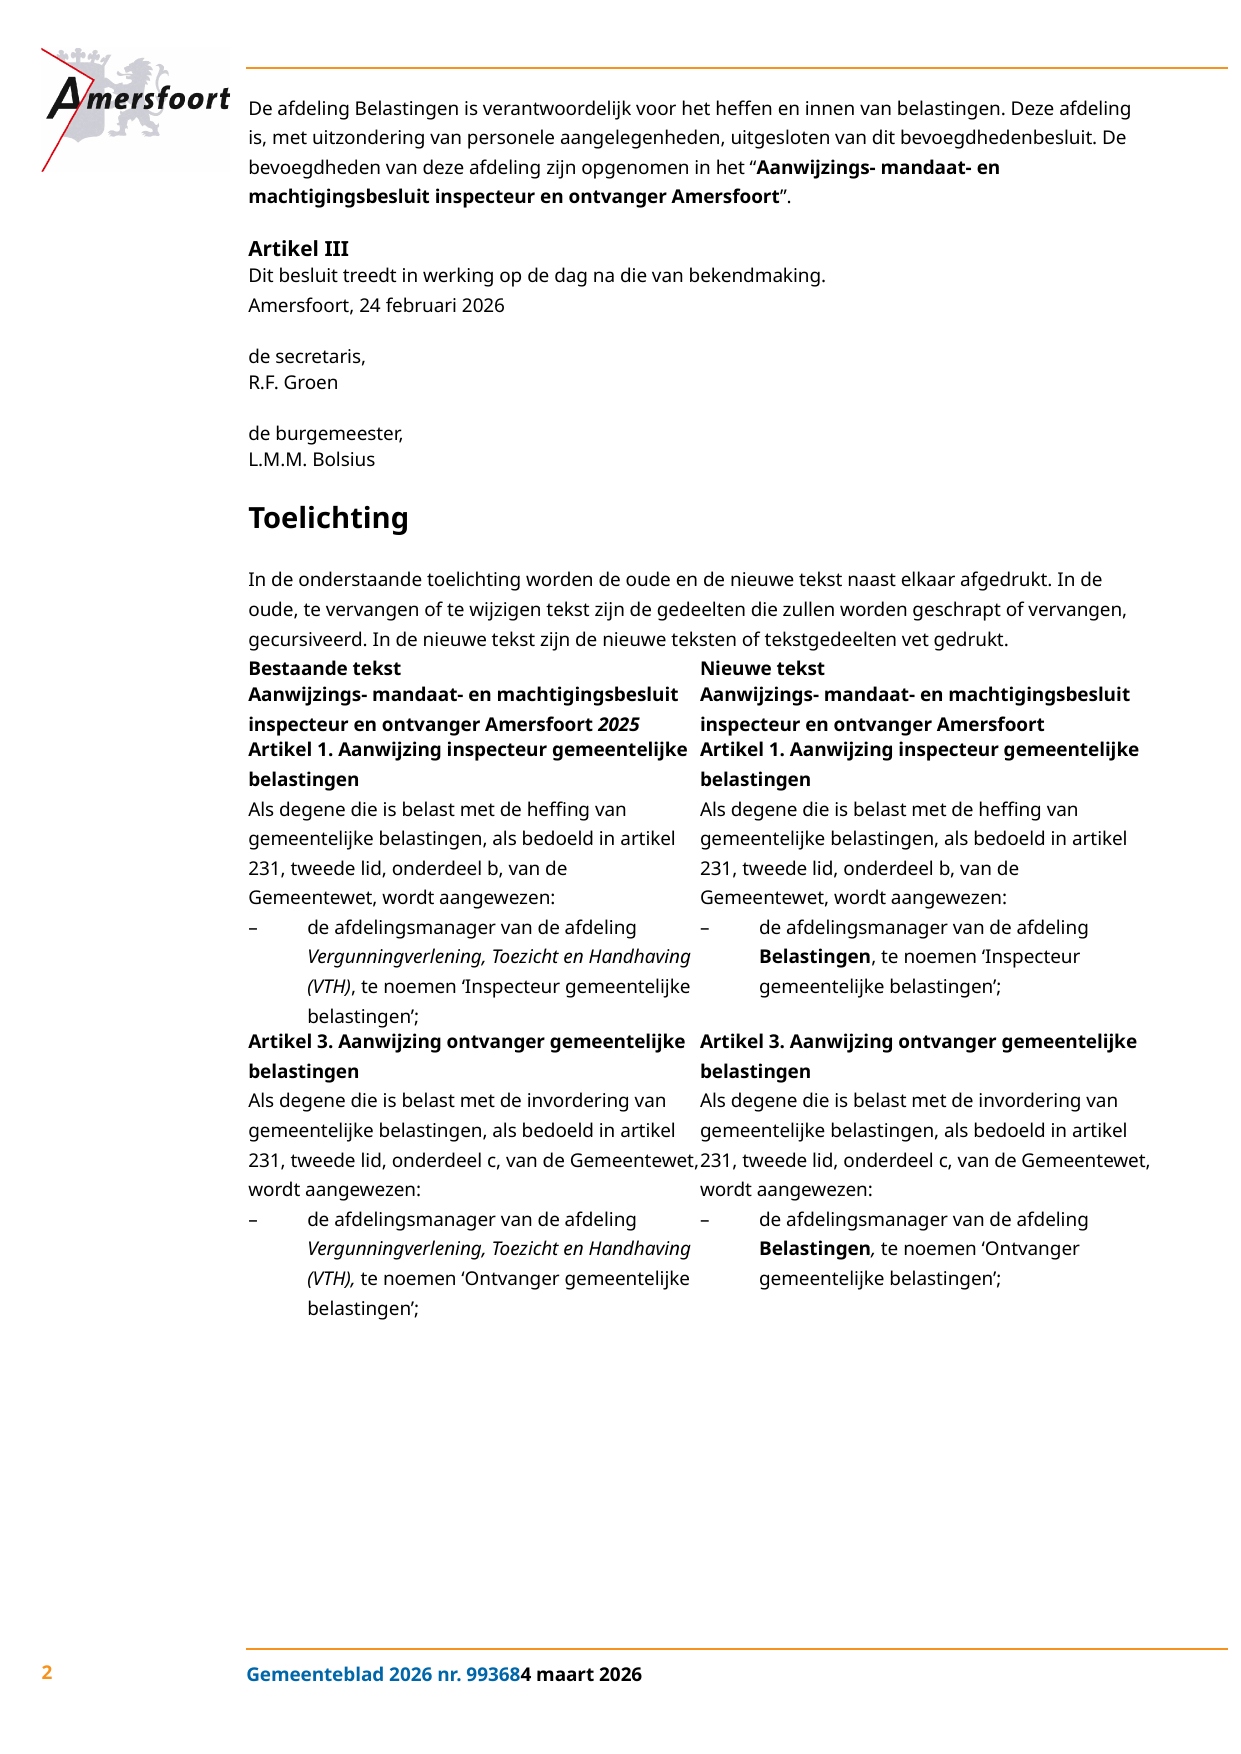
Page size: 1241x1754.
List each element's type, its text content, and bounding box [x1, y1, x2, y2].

text Toelichting [248, 498, 1152, 537]
text de secretaris, [248, 343, 1152, 369]
text Dit besluit treedt in werking op de dag na die van bekendmaking. [248, 262, 1152, 288]
picture [41, 47, 231, 172]
table_cell Aanwijzings- mandaat- en machtigingsbesluit inspecteur en ontvanger Amersfoort 2025 [248, 681, 700, 737]
table_cell Artikel 3. Aanwijzing ontvanger gemeentelijke belastingen Als degene die is belast met de invordering van gemeentelijke belastingen, als bedoeld in artikel 231, tweede lid, onderdeel c, van de Gemeentewet, wordt aangewezen: de afdelingsmanager van de afdeling Belastingen, te noemen ‘Ontvanger gemeentelijke belastingen’; [700, 1029, 1152, 1321]
table_cell Aanwijzings- mandaat- en machtigingsbesluit inspecteur en ontvanger Amersfoort [700, 681, 1152, 737]
table_header Nieuwe tekst [700, 656, 1152, 681]
text R.F. Groen [248, 369, 1152, 395]
text In de onderstaande toelichting worden de oude en de nieuwe tekst naast elkaar afgedrukt. In de oude, te vervangen of te wijzigen tekst zijn de gedeelten die zullen worden geschrapt of vervangen, gecursiveerd. In de nieuwe tekst zijn de nieuwe teksten of tekstgedeelten vet gedrukt. [248, 567, 1152, 652]
text De afdeling Belastingen is verantwoordelijk voor het heffen en innen van belastingen. Deze afdeling is, met uitzondering van personele aangelegenheden, uitgesloten van dit bevoegdhedenbesluit. De bevoegdheden van deze afdeling zijn opgenomen in het “Aanwijzings- mandaat- en machtigingsbesluit inspecteur en ontvanger Amersfoort”. [248, 95, 1152, 209]
table_cell Artikel 1. Aanwijzing inspecteur gemeentelijke belastingen Als degene die is belast met de heffing van gemeentelijke belastingen, als bedoeld in artikel 231, tweede lid, onderdeel b, van de Gemeentewet, wordt aangewezen: de afdelingsmanager van de afdeling Belastingen, te noemen ‘Inspecteur gemeentelijke belastingen’; [700, 737, 1152, 1028]
table_cell Artikel 1. Aanwijzing inspecteur gemeentelijke belastingen Als degene die is belast met de heffing van gemeentelijke belastingen, als bedoeld in artikel 231, tweede lid, onderdeel b, van de Gemeentewet, wordt aangewezen: de afdelingsmanager van de afdeling Vergunningverlening, Toezicht en Handhaving (VTH), te noemen ‘Inspecteur gemeentelijke belastingen’; [248, 737, 700, 1028]
text Amersfoort, 24 februari 2026 [248, 292, 1152, 318]
table_header Bestaande tekst [248, 656, 700, 681]
table_cell Artikel 3. Aanwijzing ontvanger gemeentelijke belastingen Als degene die is belast met de invordering van gemeentelijke belastingen, als bedoeld in artikel 231, tweede lid, onderdeel c, van de Gemeentewet, wordt aangewezen: de afdelingsmanager van de afdeling Vergunningverlening, Toezicht en Handhaving (VTH), te noemen ‘Ontvanger gemeentelijke belastingen’; [248, 1029, 700, 1321]
text de burgemeester, [248, 421, 1152, 446]
text Artikel III [248, 234, 1152, 262]
text L.M.M. Bolsius [248, 446, 1152, 472]
